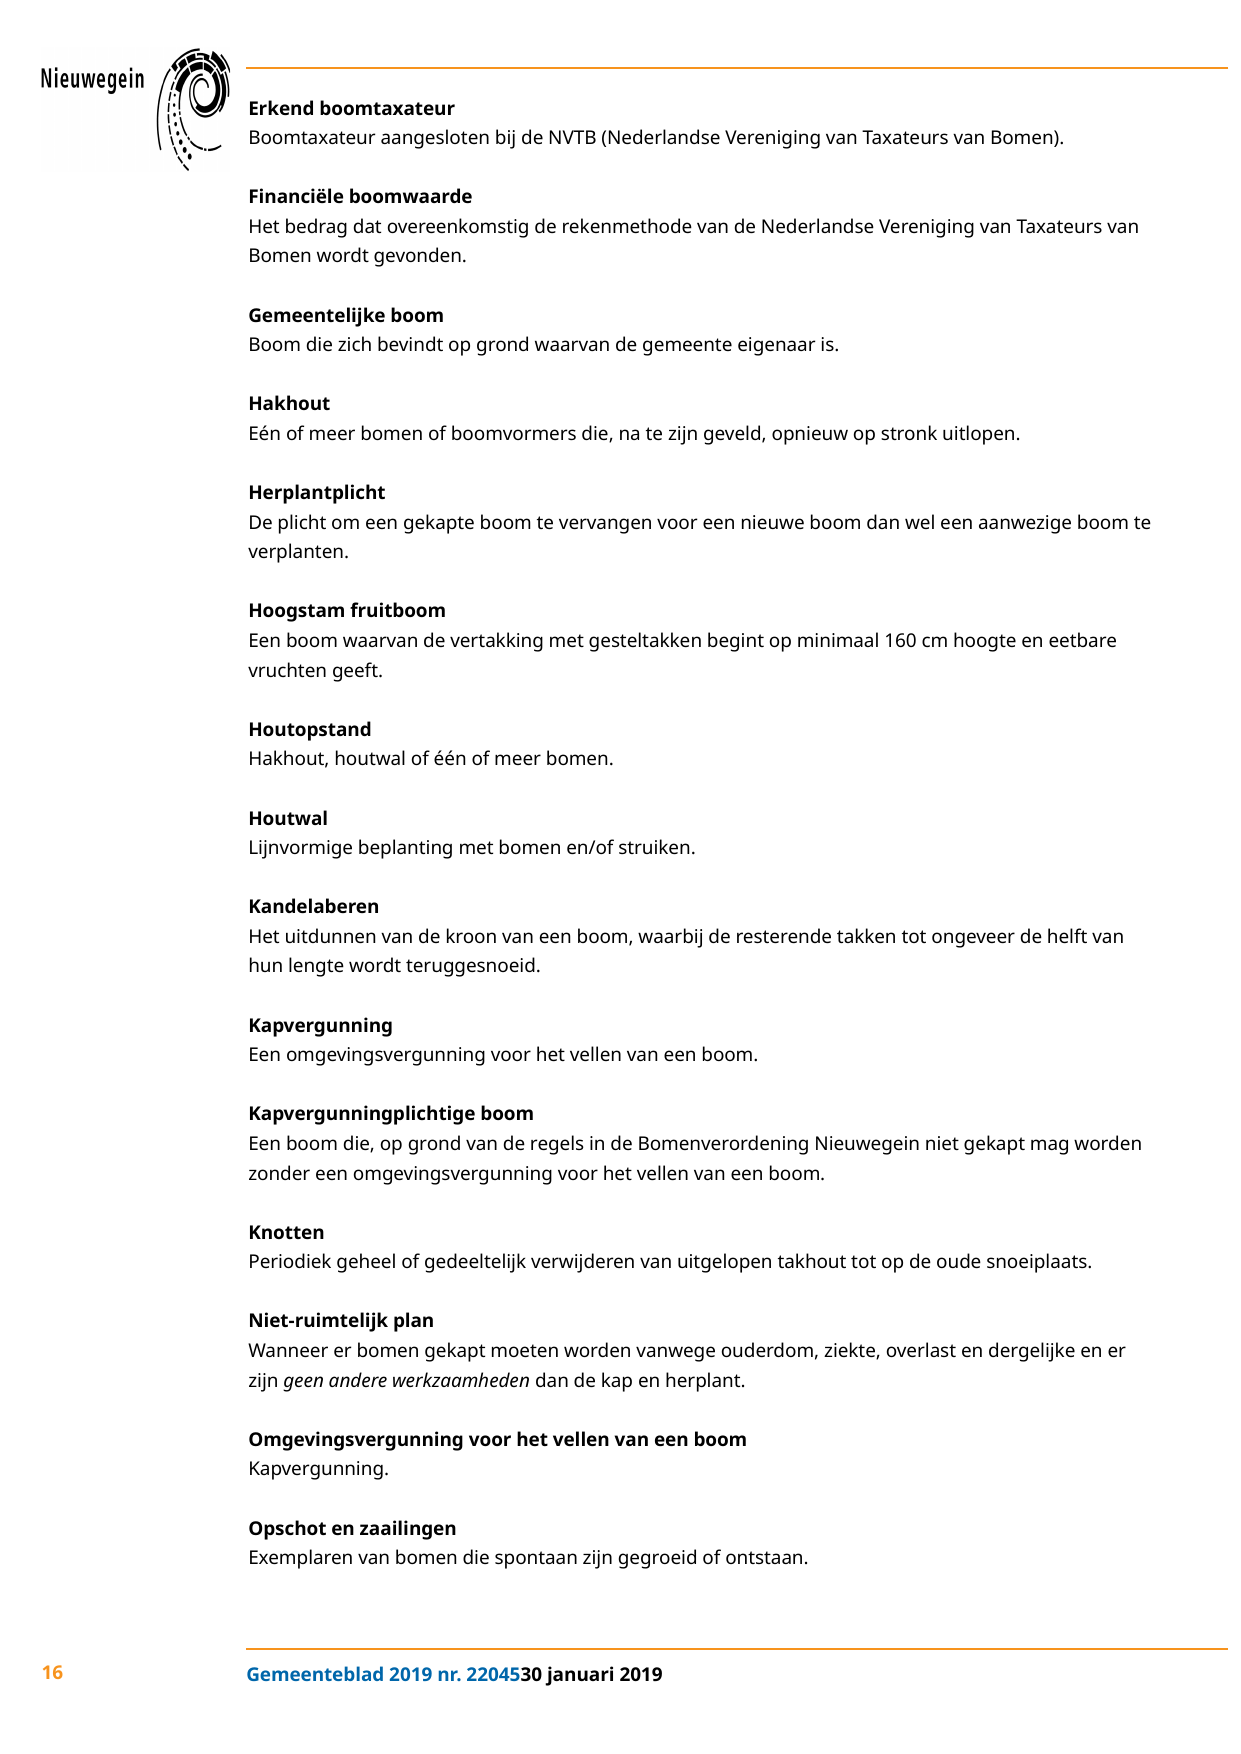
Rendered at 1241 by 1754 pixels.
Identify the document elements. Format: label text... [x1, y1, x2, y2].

text Kandelaberen [248, 893, 1152, 919]
text Hakhout, houtwal of één of meer bomen. [248, 746, 1152, 771]
text Opschot en zaailingen [248, 1515, 1152, 1541]
text Boom die zich bevindt op grond waarvan de gemeente eigenaar is. [248, 331, 1152, 357]
text Erkend boomtaxateur [248, 95, 1152, 121]
text Exemplaren van bomen die spontaan zijn gegroeid of ontstaan. [248, 1544, 1152, 1570]
text Niet-ruimtelijk plan [248, 1308, 1152, 1333]
text Het bedrag dat overeenkomstig de rekenmethode van de Nederlandse Vereniging van Taxateurs van Bomen wordt gevonden. [248, 213, 1152, 268]
text Houtopstand [248, 716, 1152, 742]
text Het uitdunnen van de kroon van een boom, waarbij de resterende takken tot ongeveer de helft van hun lengte wordt teruggesnoeid. [248, 923, 1152, 978]
text Hakhout [248, 391, 1152, 416]
text Kapvergunning. [248, 1456, 1152, 1481]
text Hoogstam fruitboom [248, 598, 1152, 623]
text Lijnvormige beplanting met bomen en/of struiken. [248, 834, 1152, 860]
text Herplantplicht [248, 479, 1152, 505]
text Kapvergunning [248, 1012, 1152, 1038]
text Een boom waarvan de vertakking met gesteltakken begint op minimaal 160 cm hoogte en eetbare vruchten geeft. [248, 627, 1152, 683]
text Wanneer er bomen gekapt moeten worden vanwege ouderdom, ziekte, overlast en dergelijke en er zijn geen andere werkzaamheden dan de kap en herplant. [248, 1337, 1152, 1393]
text Kapvergunningplichtige boom [248, 1101, 1152, 1126]
text Periodiek geheel of gedeeltelijk verwijderen van uitgelopen takhout tot op de oude snoeiplaats. [248, 1248, 1152, 1274]
text Knotten [248, 1219, 1152, 1245]
picture [41, 47, 231, 172]
text Houtwal [248, 805, 1152, 831]
text De plicht om een gekapte boom te vervangen voor een nieuwe boom dan wel een aanwezige boom te verplanten. [248, 509, 1152, 564]
text Omgevingsvergunning voor het vellen van een boom [248, 1426, 1152, 1452]
text Eén of meer bomen of boomvormers die, na te zijn geveld, opnieuw op stronk uitlopen. [248, 420, 1152, 446]
text Een omgevingsvergunning voor het vellen van een boom. [248, 1041, 1152, 1067]
text Financiële boomwaarde [248, 183, 1152, 209]
text Gemeentelijke boom [248, 302, 1152, 328]
text Een boom die, op grond van de regels in de Bomenverordening Nieuwegein niet gekapt mag worden zonder een omgevingsvergunning voor het vellen van een boom. [248, 1130, 1152, 1186]
text Boomtaxateur aangesloten bij de NVTB (Nederlandse Vereniging van Taxateurs van Bomen). [248, 124, 1152, 150]
